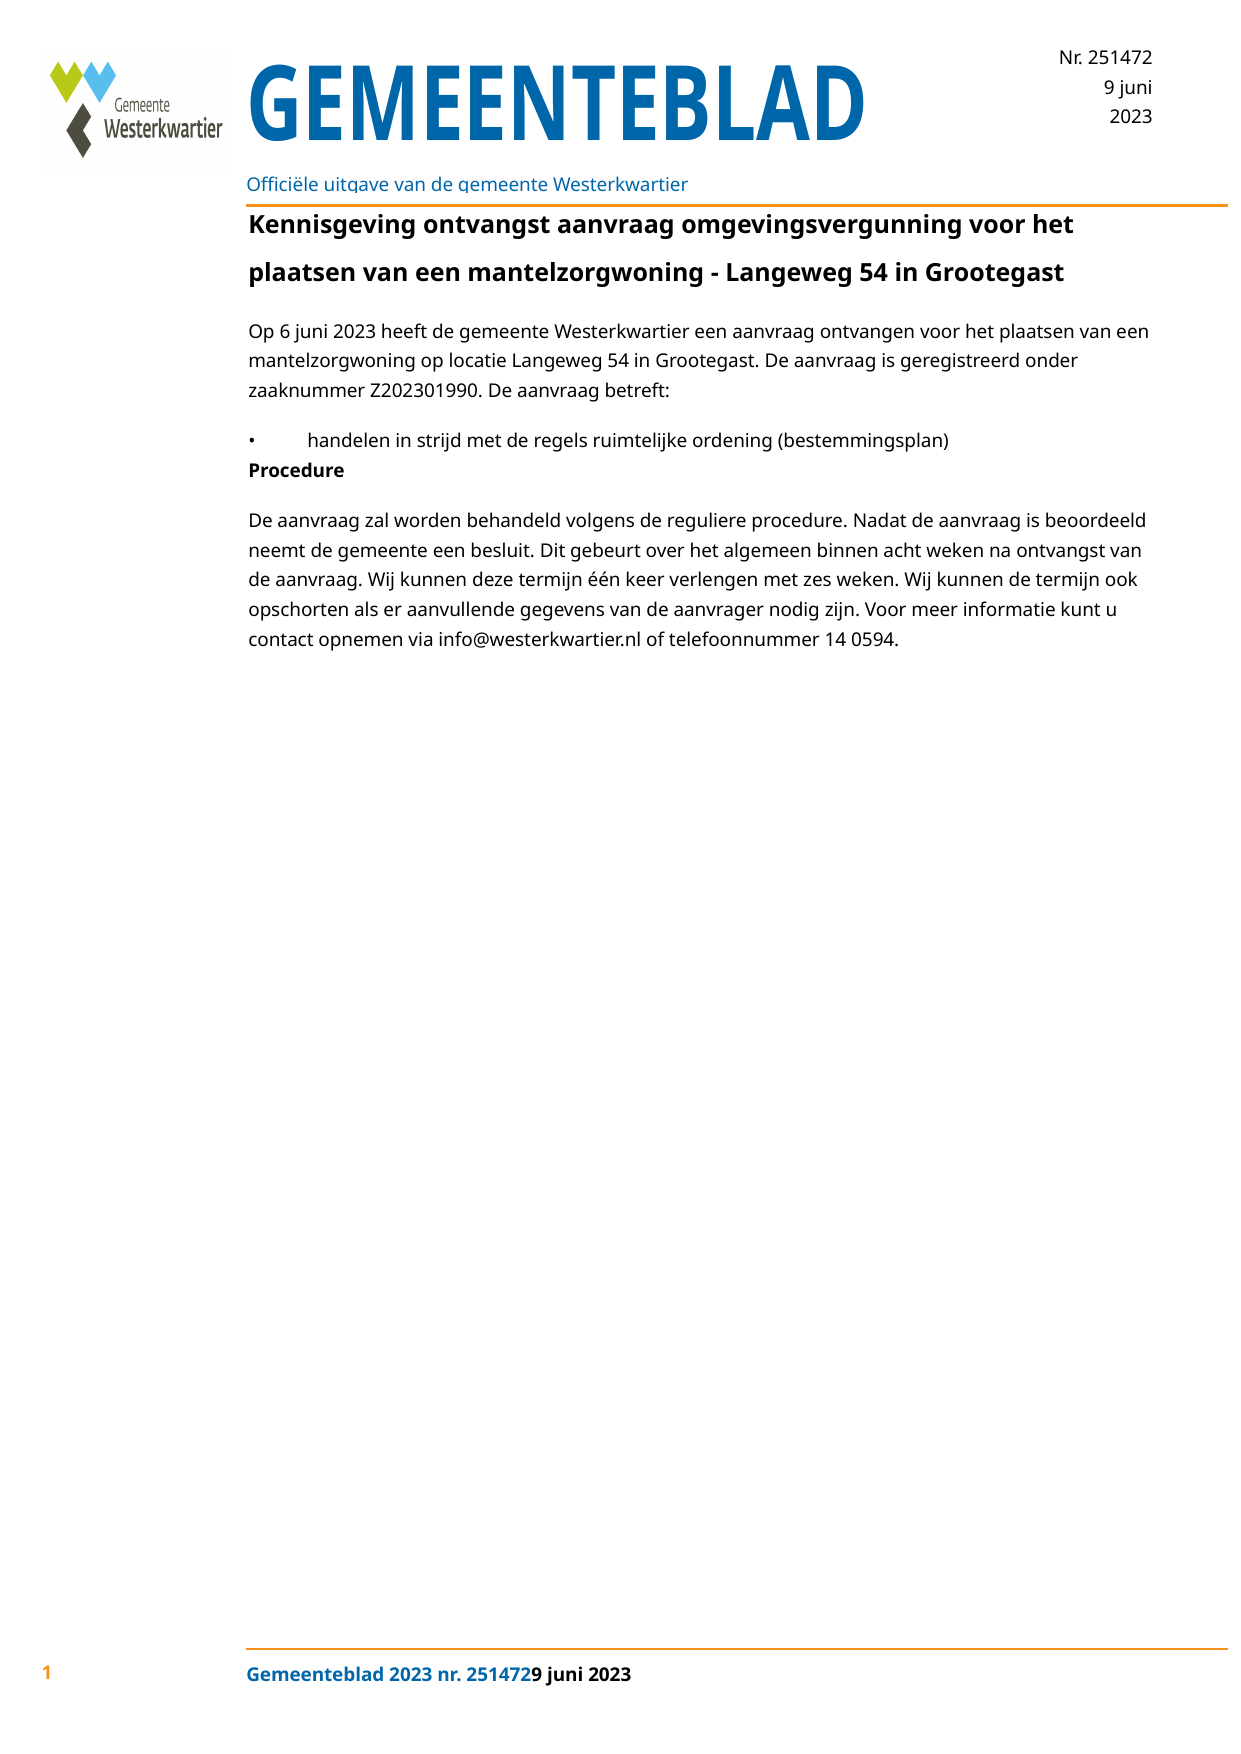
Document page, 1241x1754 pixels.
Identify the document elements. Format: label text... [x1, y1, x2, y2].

text De aanvraag zal worden behandeld volgens de reguliere procedure. Nadat de aanvraag is beoordeeld neemt de gemeente een besluit. Dit gebeurt over het algemeen binnen acht weken na ontvangst van de aanvraag. Wij kunnen deze termijn één keer verlengen met zes weken. Wij kunnen de termijn ook opschorten als er aanvullende gegevens van de aanvrager nodig zijn. Voor meer informatie kunt u contact opnemen via info@westerkwartier.nl of telefoonnummer 14 0594. [248, 507, 1152, 652]
text Op 6 juni 2023 heeft de gemeente Westerkwartier een aanvraag ontvangen voor het plaatsen van een mantelzorgwoning op locatie Langeweg 54 in Grootegast. De aanvraag is geregistreerd onder zaaknummer Z202301990. De aanvraag betreft: [248, 318, 1152, 403]
list handelen in strijd met de regels ruimtelijke ordening (bestemmingsplan) [248, 427, 1152, 453]
picture [41, 47, 231, 172]
text Kennisgeving ontvangst aanvraag omgevingsvergunning voor het plaatsen van een mantelzorgwoning - Langeweg 54 in Grootegast [248, 207, 1152, 288]
text Procedure [248, 457, 1152, 483]
